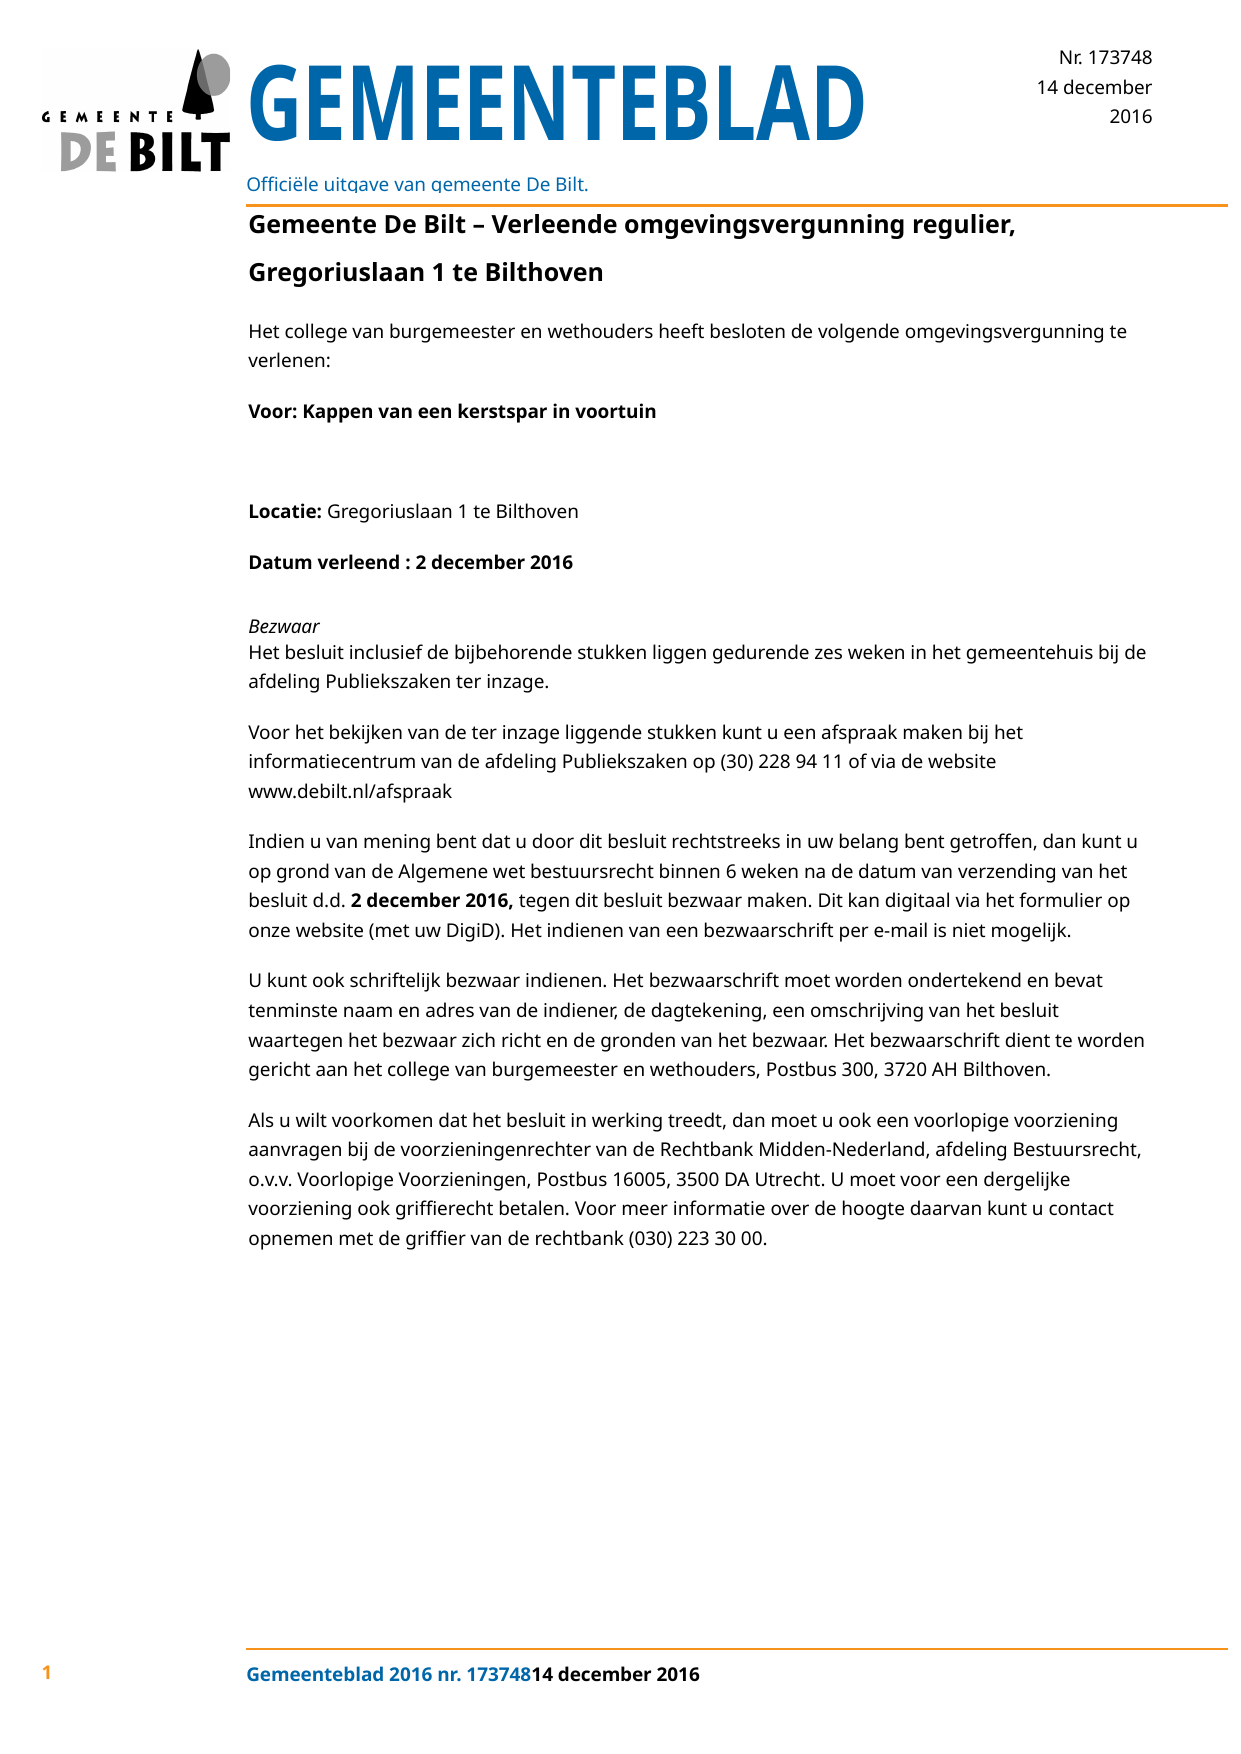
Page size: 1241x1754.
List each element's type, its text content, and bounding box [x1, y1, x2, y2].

text Bezwaar [248, 613, 1152, 639]
text U kunt ook schriftelijk bezwaar indienen. Het bezwaarschrift moet worden ondertekend en bevat tenminste naam en adres van de indiener, de dagtekening, een omschrijving van het besluit waartegen het bezwaar zich richt en de gronden van het bezwaar. Het bezwaarschrift dient te worden gericht aan het college van burgemeester en wethouders, Postbus 300, 3720 AH Bilthoven. [248, 968, 1152, 1082]
text Indien u van mening bent dat u door dit besluit rechtstreeks in uw belang bent getroffen, dan kunt u op grond van de Algemene wet bestuursrecht binnen 6 weken na de datum van verzending van het besluit d.d. 2 december 2016, tegen dit besluit bezwaar maken. Dit kan digitaal via het formulier op onze website (met uw DigiD). Het indienen van een bezwaarschrift per e-mail is niet mogelijk. [248, 828, 1152, 943]
text Als u wilt voorkomen dat het besluit in werking treedt, dan moet u ook een voorlopige voorziening aanvragen bij de voorzieningenrechter van de Rechtbank Midden-Nederland, afdeling Bestuursrecht, o.v.v. Voorlopige Voorzieningen, Postbus 16005, 3500 DA Utrecht. U moet voor een dergelijke voorziening ook griffierecht betalen. Voor meer informatie over de hoogte daarvan kunt u contact opnemen met de griffier van de rechtbank (030) 223 30 00. [248, 1107, 1152, 1251]
text Voor het bekijken van de ter inzage liggende stukken kunt u een afspraak maken bij het informatiecentrum van de afdeling Publiekszaken op (30) 228 94 11 of via de website www.debilt.nl/afspraak [248, 719, 1152, 804]
text Locatie: Gregoriuslaan 1 te Bilthoven [248, 499, 1152, 524]
text Gemeente De Bilt – Verleende omgevingsvergunning regulier, Gregoriuslaan 1 te Bilthoven [248, 207, 1152, 288]
text Het besluit inclusief de bijbehorende stukken liggen gedurende zes weken in het gemeentehuis bij de afdeling Publiekszaken ter inzage. [248, 639, 1152, 694]
text Datum verleend : 2 december 2016 [248, 549, 1152, 575]
picture [41, 47, 231, 172]
text Het college van burgemeester en wethouders heeft besloten de volgende omgevingsvergunning te verlenen: [248, 318, 1152, 373]
text Voor: Kappen van een kerstspar in voortuin [248, 398, 1152, 424]
